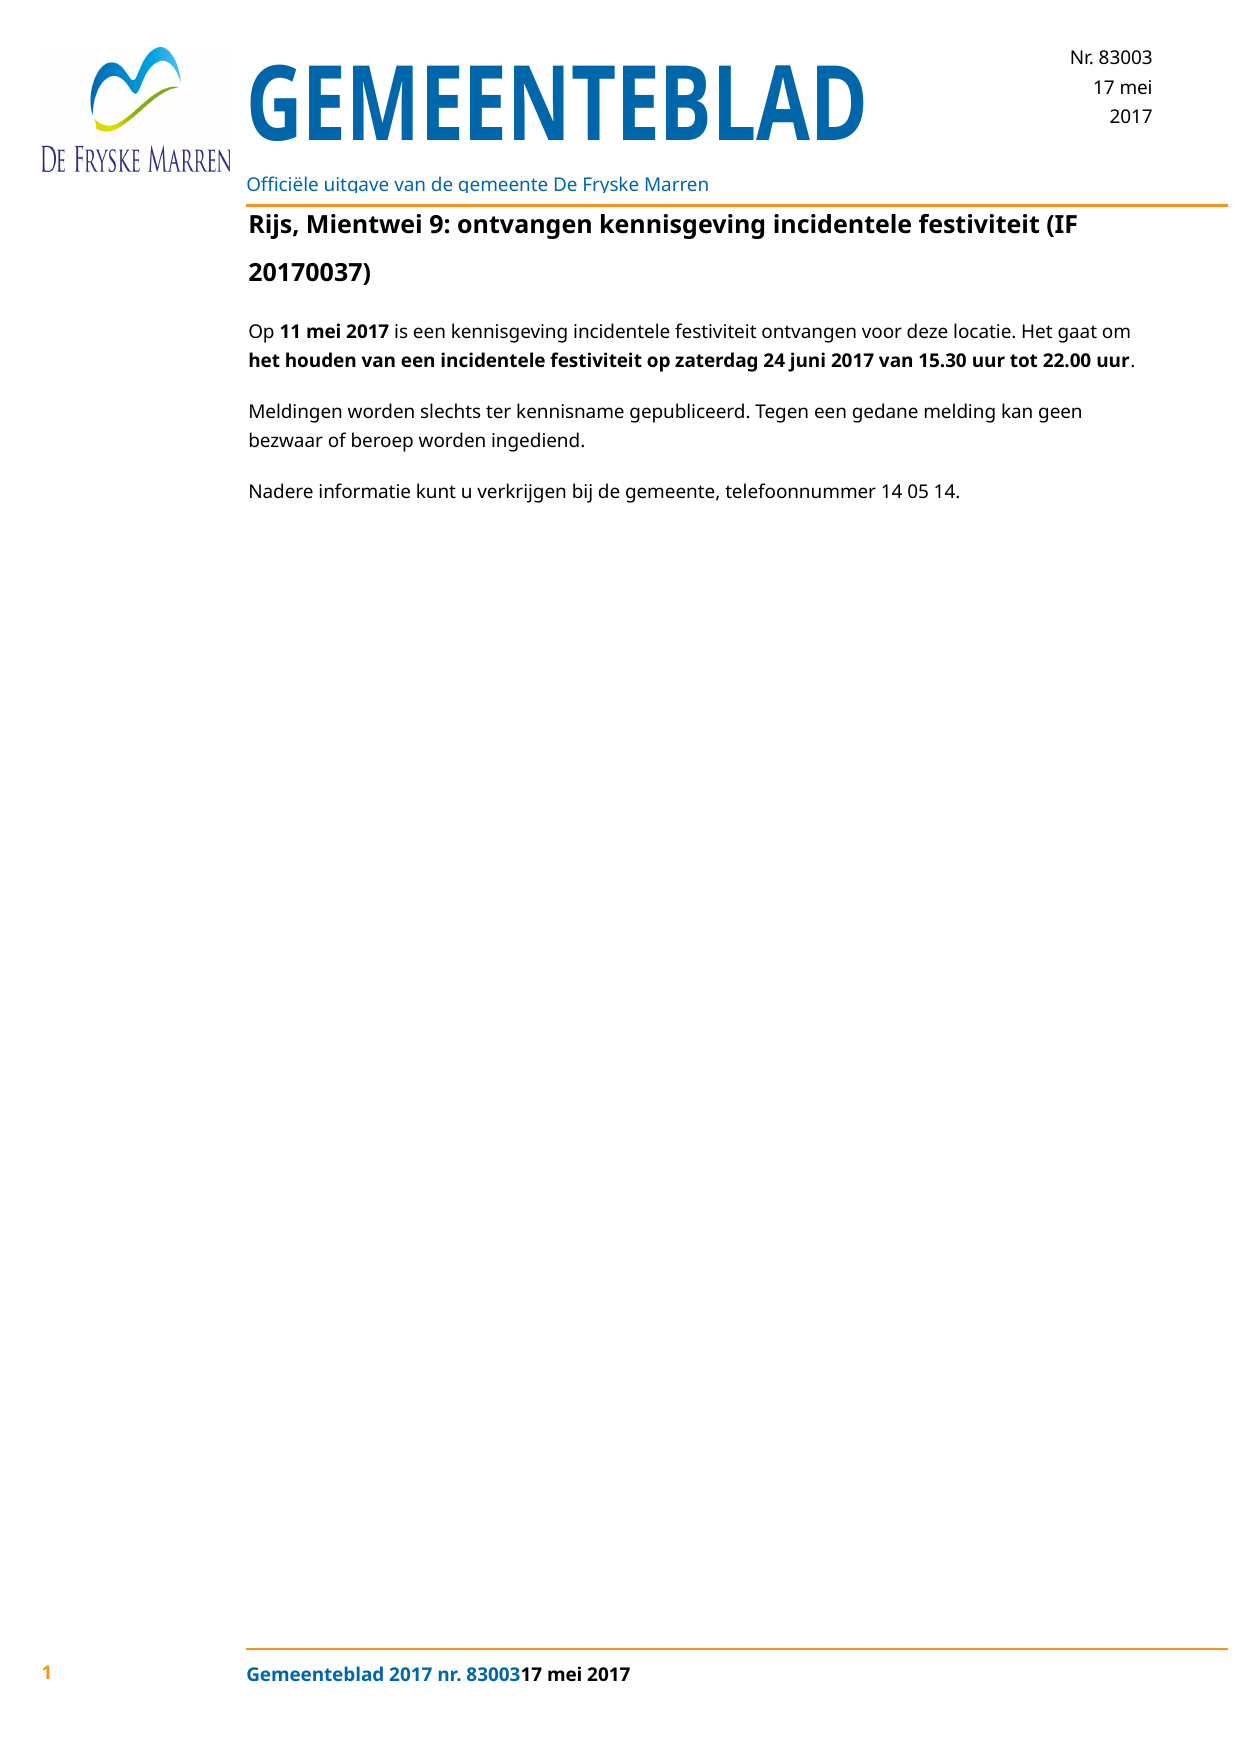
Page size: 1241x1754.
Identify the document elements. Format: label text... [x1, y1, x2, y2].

text Rijs, Mientwei 9: ontvangen kennisgeving incidentele festiviteit (IF 20170037) [248, 207, 1152, 288]
text Meldingen worden slechts ter kennisname gepubliceerd. Tegen een gedane melding kan geen bezwaar of beroep worden ingediend. [248, 398, 1152, 453]
picture [41, 47, 231, 172]
text Nadere informatie kunt u verkrijgen bij de gemeente, telefoonnummer 14 05 14. [248, 478, 1152, 504]
text Op 11 mei 2017 is een kennisgeving incidentele festiviteit ontvangen voor deze locatie. Het gaat om het houden van een incidentele festiviteit op zaterdag 24 juni 2017 van 15.30 uur tot 22.00 uur. [248, 318, 1152, 373]
